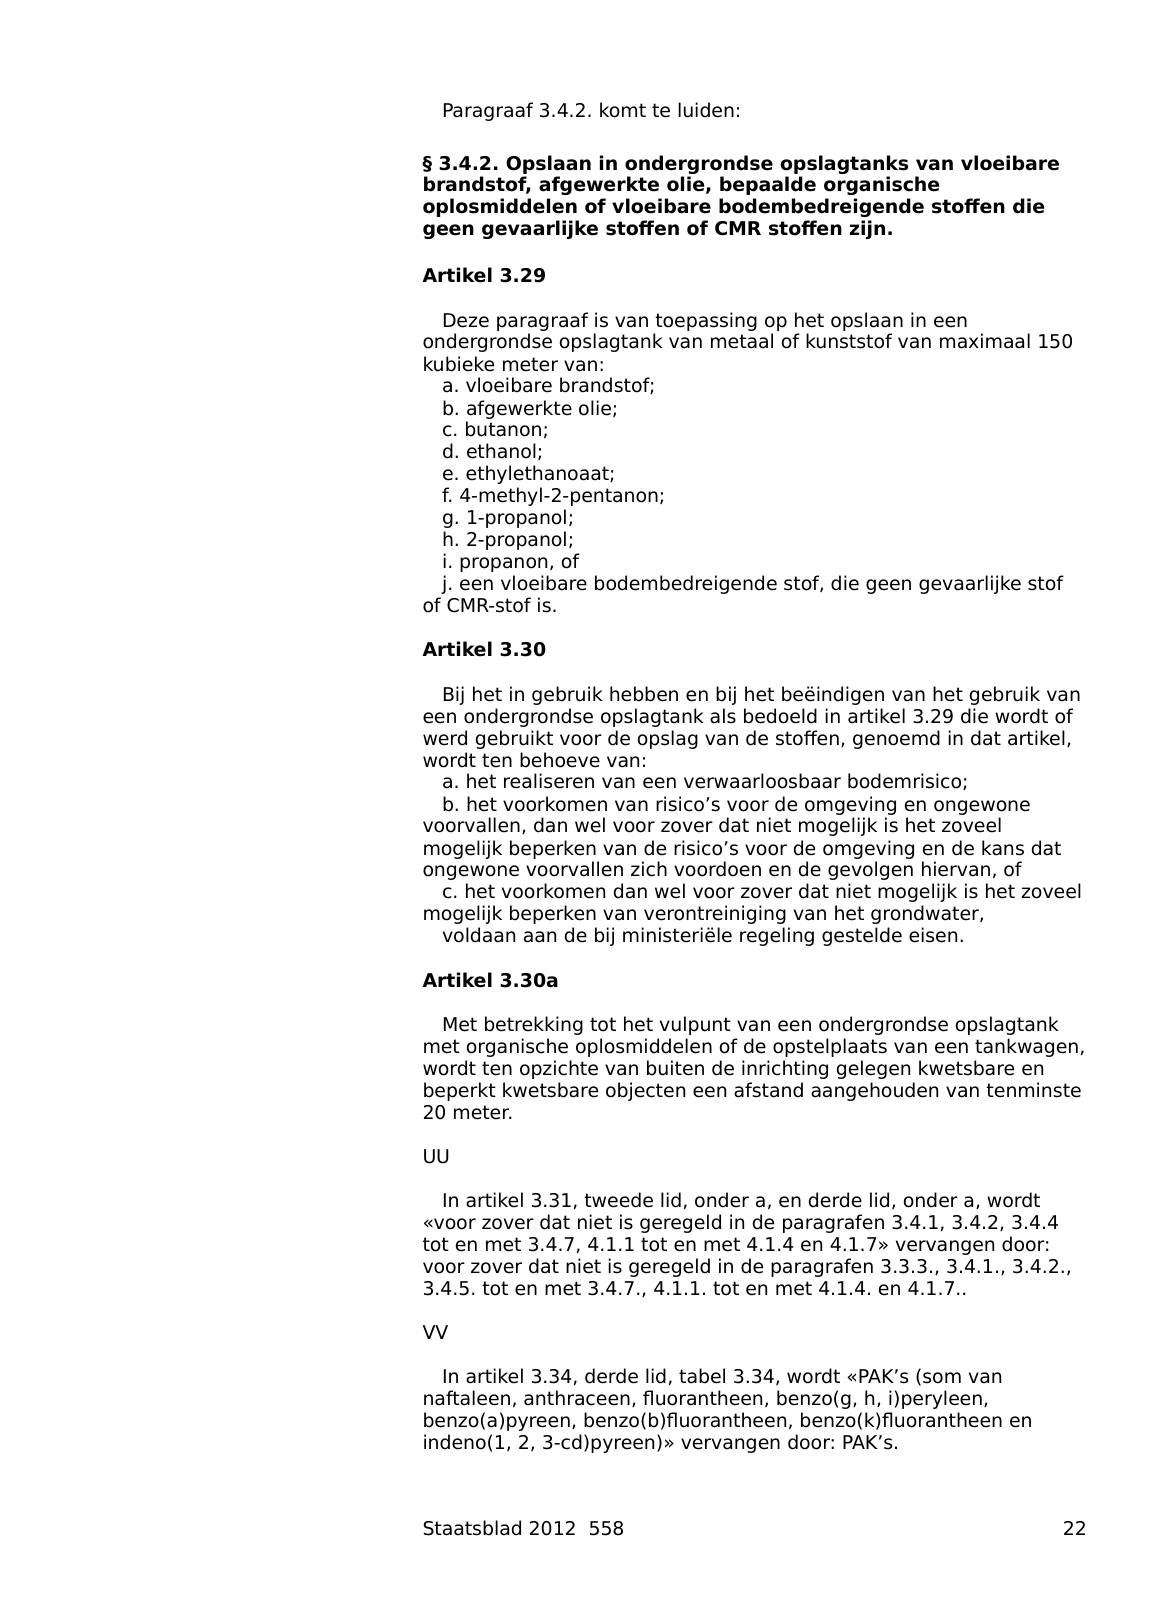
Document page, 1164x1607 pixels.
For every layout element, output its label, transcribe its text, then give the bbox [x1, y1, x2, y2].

text b. het voorkomen van risico’s voor de omgeving en ongewone voorvallen, dan wel voor zover dat niet mogelijk is het zoveel mogelijk beperken van de risico’s voor de omgeving en de kans dat ongewone voorvallen zich voordoen en de gevolgen hiervan, of [422, 793, 1087, 881]
text c. butanon; [422, 419, 1087, 441]
text i. propanon, of [422, 551, 1087, 573]
text VV [422, 1322, 1087, 1344]
text a. het realiseren van een verwaarloosbaar bodemrisico; [422, 771, 1087, 793]
text e. ethylethanoaat; [422, 463, 1087, 485]
text d. ethanol; [422, 441, 1087, 463]
text c. het voorkomen dan wel voor zover dat niet mogelijk is het zoveel mogelijk beperken van verontreiniging van het grondwater, [422, 881, 1087, 925]
text b. afgewerkte olie; [422, 397, 1087, 419]
subtitle Artikel 3.30a [422, 969, 1087, 991]
text In artikel 3.34, derde lid, tabel 3.34, wordt «PAK’s (som van naftaleen, anthraceen, fluorantheen, benzo(g, h, i)peryleen, benzo(a)pyreen, benzo(b)fluorantheen, benzo(k)fluorantheen en indeno(1, 2, 3-cd)pyreen)» vervangen door: PAK’s. [422, 1366, 1087, 1454]
text Bij het in gebruik hebben en bij het beëindigen van het gebruik van een ondergrondse opslagtank als bedoeld in artikel 3.29 die wordt of werd gebruikt voor de opslag van de stoffen, genoemd in dat artikel, wordt ten behoeve van: [422, 683, 1087, 771]
text In artikel 3.31, tweede lid, onder a, en derde lid, onder a, wordt «voor zover dat niet is geregeld in de paragrafen 3.4.1, 3.4.2, 3.4.4 tot en met 3.4.7, 4.1.1 tot en met 4.1.4 en 4.1.7» vervangen door: voor zover dat niet is geregeld in de paragrafen 3.3.3., 3.4.1., 3.4.2., 3.4.5. tot en met 3.4.7., 4.1.1. tot en met 4.1.4. en 4.1.7.. [422, 1190, 1087, 1300]
text voldaan aan de bij ministeriële regeling gestelde eisen. [422, 925, 1087, 947]
subtitle Artikel 3.29 [422, 265, 1087, 287]
text f. 4-methyl-2-pentanon; [422, 485, 1087, 507]
text Deze paragraaf is van toepassing op het opslaan in een ondergrondse opslagtank van metaal of kunststof van maximaal 150 kubieke meter van: [422, 309, 1087, 375]
text UU [422, 1146, 1087, 1168]
text h. 2-propanol; [422, 529, 1087, 551]
subtitle § 3.4.2. Opslaan in ondergrondse opslagtanks van vloeibare brandstof, afgewerkte olie, bepaalde organische oplosmiddelen of vloeibare bodembedreigende stoffen die geen gevaarlijke stoffen of CMR stoffen zijn. [422, 152, 1087, 240]
text j. een vloeibare bodembedreigende stof, die geen gevaarlijke stof of CMR-stof is. [422, 573, 1087, 617]
text Paragraaf 3.4.2. komt te luiden: [422, 100, 1087, 122]
text Met betrekking tot het vulpunt van een ondergrondse opslagtank met organische oplosmiddelen of de opstelplaats van een tankwagen, wordt ten opzichte van buiten de inrichting gelegen kwetsbare en beperkt kwetsbare objecten een afstand aangehouden van tenminste 20 meter. [422, 1014, 1087, 1123]
text g. 1-propanol; [422, 507, 1087, 529]
text a. vloeibare brandstof; [422, 375, 1087, 397]
subtitle Artikel 3.30 [422, 639, 1087, 661]
